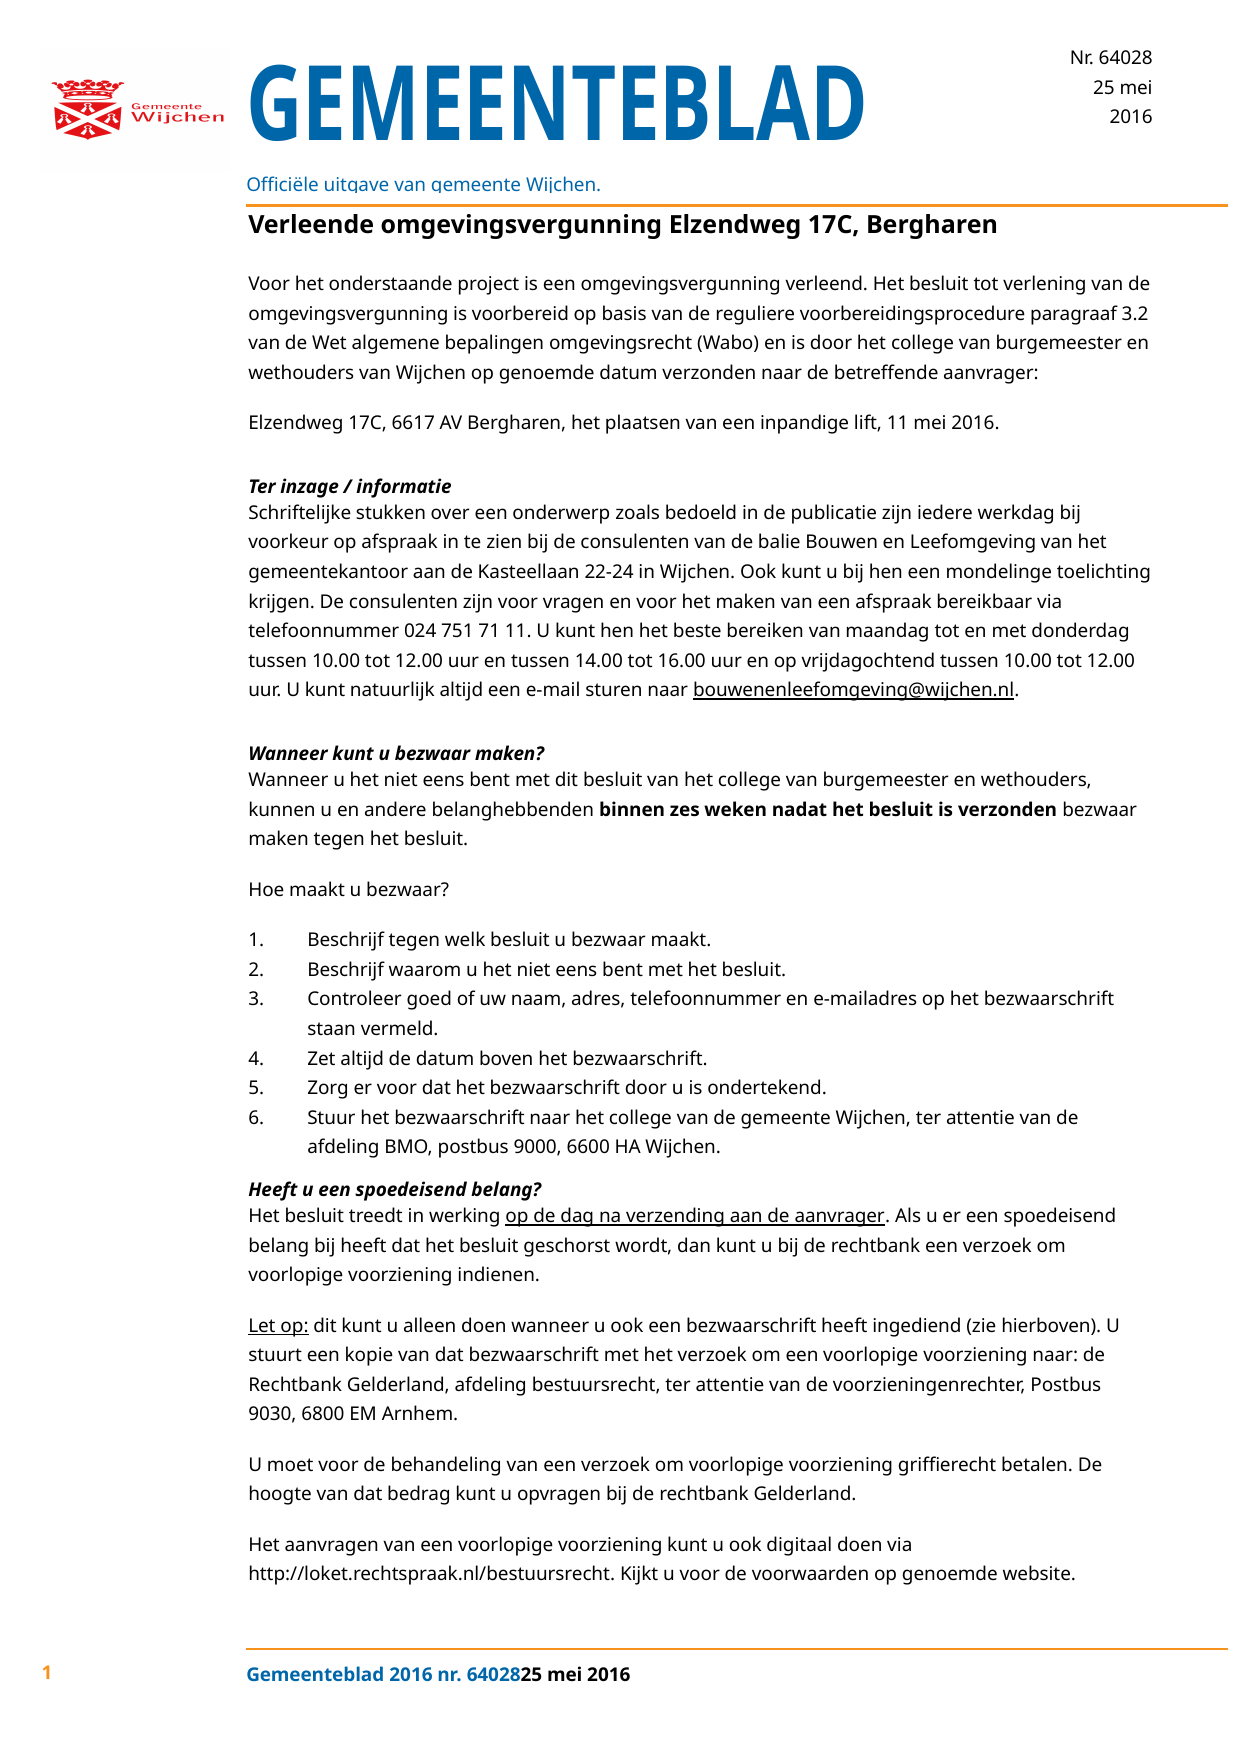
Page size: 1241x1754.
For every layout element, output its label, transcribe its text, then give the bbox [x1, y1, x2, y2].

text Elzendweg 17C, 6617 AV Bergharen, het plaatsen van een inpandige lift, 11 mei 2016. [248, 409, 1152, 435]
text Voor het onderstaande project is een omgevingsvergunning verleend. Het besluit tot verlening van de omgevingsvergunning is voorbereid op basis van de reguliere voorbereidingsprocedure paragraaf 3.2 van de Wet algemene bepalingen omgevingsrecht (Wabo) en is door het college van burgemeester en wethouders van Wijchen op genoemde datum verzonden naar de betreffende aanvrager: [248, 270, 1152, 385]
list Controleer goed of uw naam, adres, telefoonnummer en e-mailadres op het bezwaarschrift staan vermeld. [248, 986, 1152, 1041]
list Stuur het bezwaarschrift naar het college van de gemeente Wijchen, ter attentie van de afdeling BMO, postbus 9000, 6600 HA Wijchen. [248, 1104, 1152, 1159]
text U moet voor de behandeling van een verzoek om voorlopige voorziening griffierecht betalen. De hoogte van dat bedrag kunt u opvragen bij de rechtbank Gelderland. [248, 1451, 1152, 1506]
text Ter inzage / informatie [248, 473, 1152, 499]
text Wanneer u het niet eens bent met dit besluit van het college van burgemeester en wethouders, kunnen u en andere belanghebbenden binnen zes weken nadat het besluit is verzonden bezwaar maken tegen het besluit. [248, 766, 1152, 851]
list Beschrijf waarom u het niet eens bent met het besluit. [248, 956, 1152, 982]
text Wanneer kunt u bezwaar maken? [248, 741, 1152, 766]
text Het besluit treedt in werking op de dag na verzending aan de aanvrager. Als u er een spoedeisend belang bij heeft dat het besluit geschorst wordt, dan kunt u bij de rechtbank een verzoek om voorlopige voorziening indienen. [248, 1202, 1152, 1287]
list Zorg er voor dat het bezwaarschrift door u is ondertekend. [248, 1074, 1152, 1100]
text Let op: dit kunt u alleen doen wanneer u ook een bezwaarschrift heeft ingediend (zie hierboven). U stuurt een kopie van dat bezwaarschrift met het verzoek om een voorlopige voorziening naar: de Rechtbank Gelderland, afdeling bestuursrecht, ter attentie van de voorzieningenrechter, Postbus 9030, 6800 EM Arnhem. [248, 1312, 1152, 1426]
text Hoe maakt u bezwaar? [248, 876, 1152, 902]
text Schriftelijke stukken over een onderwerp zoals bedoeld in de publicatie zijn iedere werkdag bij voorkeur op afspraak in te zien bij de consulenten van de balie Bouwen en Leefomgeving van het gemeentekantoor aan de Kasteellaan 22-24 in Wijchen. Ook kunt u bij hen een mondelinge toelichting krijgen. De consulenten zijn voor vragen en voor het maken van een afspraak bereikbaar via telefoonnummer 024 751 71 11. U kunt hen het beste bereiken van maandag tot en met donderdag tussen 10.00 tot 12.00 uur en tussen 14.00 tot 16.00 uur en op vrijdagochtend tussen 10.00 tot 12.00 uur. U kunt natuurlijk altijd een e-mail sturen naar bouwenenleefomgeving@wijchen.nl. [248, 499, 1152, 702]
text Heeft u een spoedeisend belang? [248, 1177, 1152, 1202]
picture [41, 47, 231, 172]
list Zet altijd de datum boven het bezwaarschrift. [248, 1045, 1152, 1070]
text Verleende omgevingsvergunning Elzendweg 17C, Bergharen [248, 207, 1152, 241]
list Beschrijf tegen welk besluit u bezwaar maakt. [248, 926, 1152, 952]
text Het aanvragen van een voorlopige voorziening kunt u ook digitaal doen via http://loket.rechtspraak.nl/bestuursrecht. Kijkt u voor de voorwaarden op genoemde website. [248, 1531, 1152, 1586]
